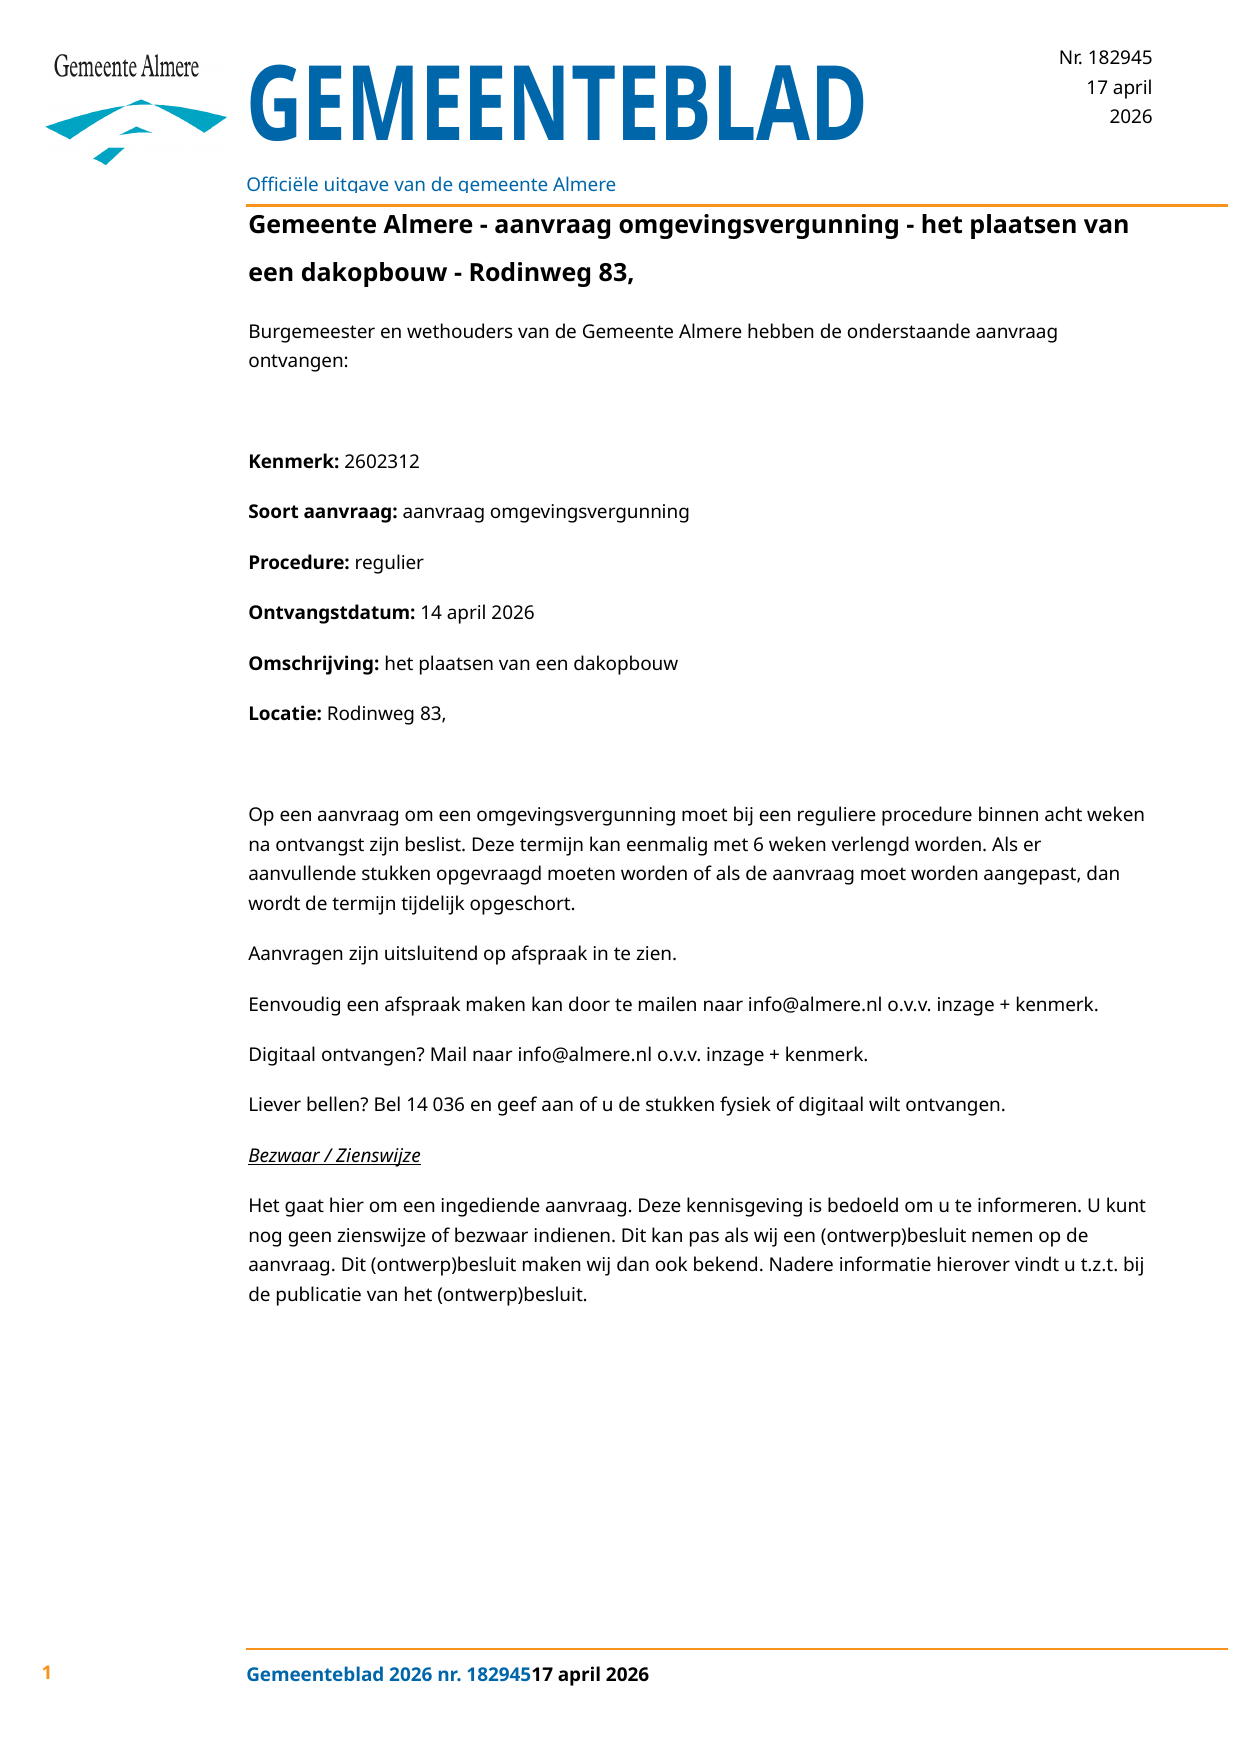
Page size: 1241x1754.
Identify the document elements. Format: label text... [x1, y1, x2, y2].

text Procedure: regulier [248, 549, 1152, 575]
text Digitaal ontvangen? Mail naar info@almere.nl o.v.v. inzage + kenmerk. [248, 1041, 1152, 1067]
text Burgemeester en wethouders van de Gemeente Almere hebben de onderstaande aanvraag ontvangen: [248, 318, 1152, 373]
text Het gaat hier om een ingediende aanvraag. Deze kennisgeving is bedoeld om u te informeren. U kunt nog geen zienswijze of bezwaar indienen. Dit kan pas als wij een (ontwerp)besluit nemen op de aanvraag. Dit (ontwerp)besluit maken wij dan ook bekend. Nadere informatie hierover vindt u t.z.t. bij de publicatie van het (ontwerp)besluit. [248, 1192, 1152, 1307]
text Op een aanvraag om een omgevingsvergunning moet bij een reguliere procedure binnen acht weken na ontvangst zijn beslist. Deze termijn kan eenmalig met 6 weken verlengd worden. Als er aanvullende stukken opgevraagd moeten worden of als de aanvraag moet worden aangepast, dan wordt de termijn tijdelijk opgeschort. [248, 801, 1152, 916]
text Eenvoudig een afspraak maken kan door te mailen naar info@almere.nl o.v.v. inzage + kenmerk. [248, 991, 1152, 1017]
text Bezwaar / Zienswijze [248, 1142, 1152, 1168]
text Omschrijving: het plaatsen van een dakopbouw [248, 650, 1152, 676]
text Soort aanvraag: aanvraag omgevingsvergunning [248, 499, 1152, 524]
text Kenmerk: 2602312 [248, 448, 1152, 474]
text Aanvragen zijn uitsluitend op afspraak in te zien. [248, 940, 1152, 966]
text Gemeente Almere - aanvraag omgevingsvergunning - het plaatsen van een dakopbouw - Rodinweg 83, [248, 207, 1152, 288]
text Liever bellen? Bel 14 036 en geef aan of u de stukken fysiek of digitaal wilt ontvangen. [248, 1092, 1152, 1117]
text Locatie: Rodinweg 83, [248, 700, 1152, 726]
text Ontvangstdatum: 14 april 2026 [248, 599, 1152, 625]
picture [41, 47, 231, 172]
